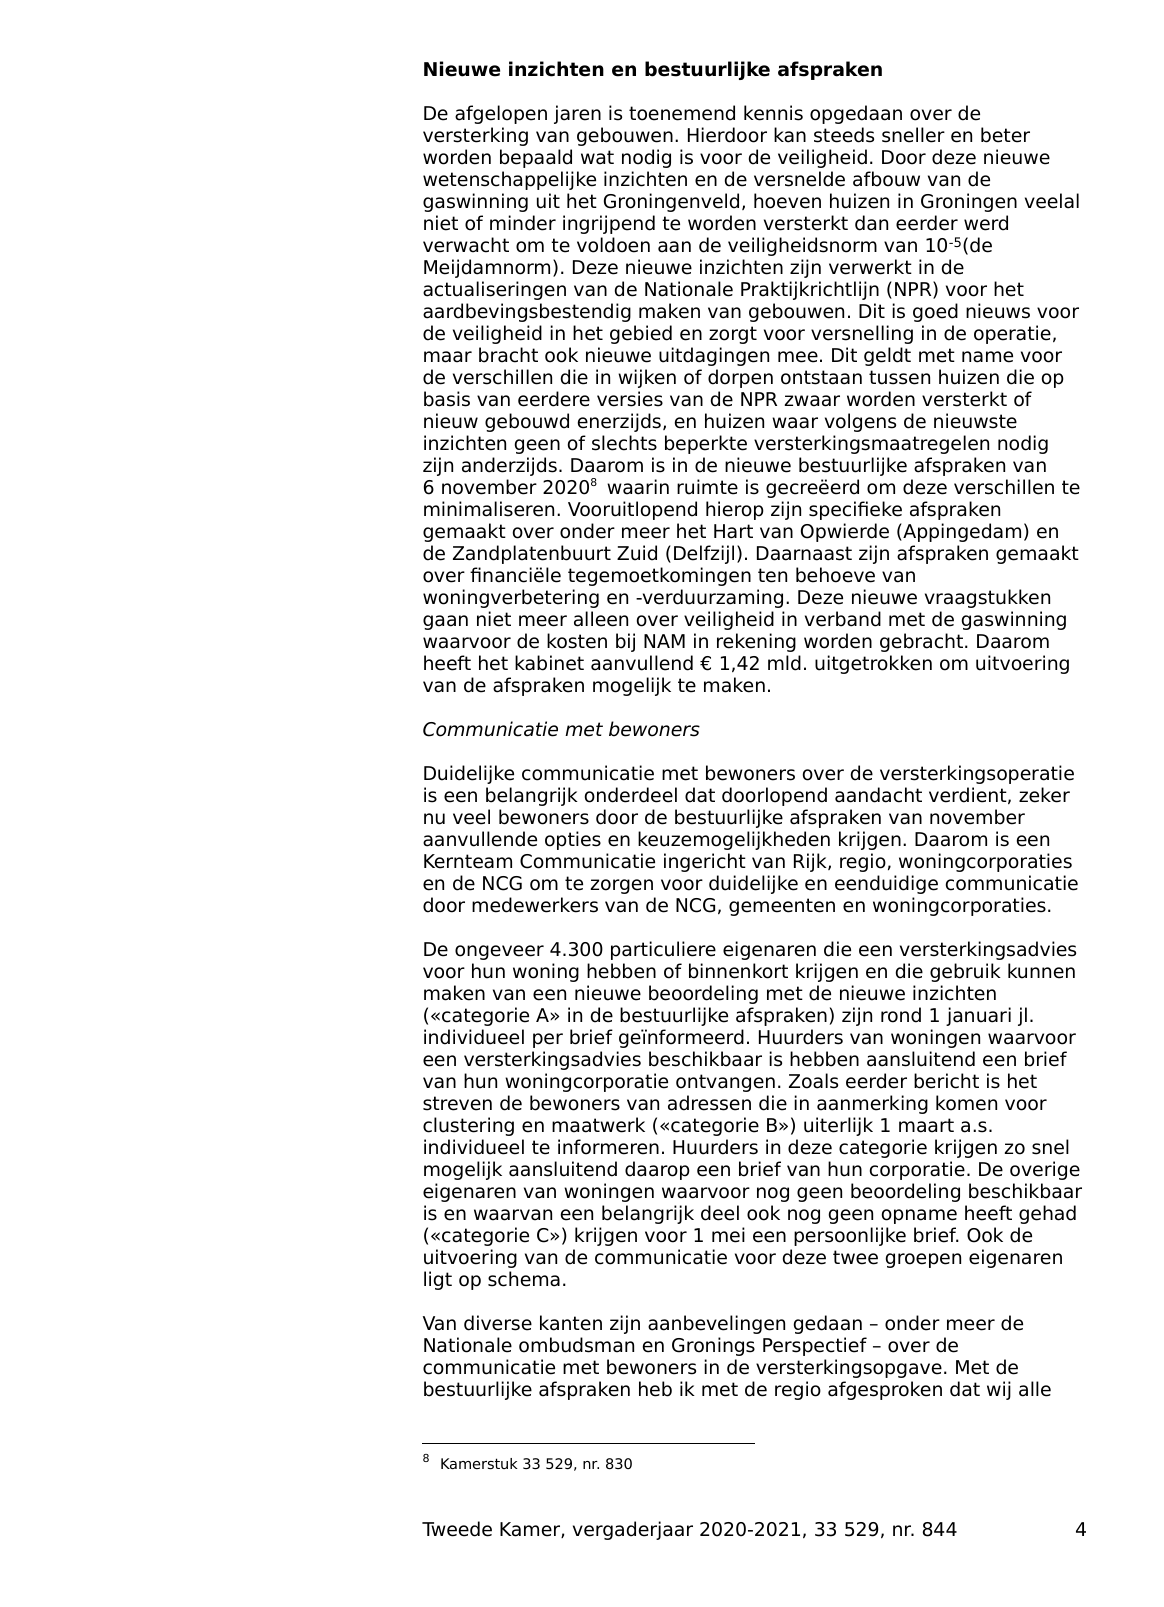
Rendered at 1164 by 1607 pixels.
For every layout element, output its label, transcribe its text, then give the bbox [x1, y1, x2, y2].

text Duidelijke communicatie met bewoners over de versterkingsoperatie is een belangrijk onderdeel dat doorlopend aandacht verdient, zeker nu veel bewoners door de bestuurlijke afspraken van november aanvullende opties en keuzemogelijkheden krijgen. Daarom is een Kernteam Communicatie ingericht van Rijk, regio, woningcorporaties en de NCG om te zorgen voor duidelijke en eenduidige communicatie door medewerkers van de NCG, gemeenten en woningcorporaties. [422, 763, 1087, 917]
text Kamerstuk 33 529, nr. 830 [422, 1452, 1087, 1474]
subtitle Communicatie met bewoners [422, 719, 1087, 741]
text De ongeveer 4.300 particuliere eigenaren die een versterkingsadvies voor hun woning hebben of binnenkort krijgen en die gebruik kunnen maken van een nieuwe beoordeling met de nieuwe inzichten («categorie A» in de bestuurlijke afspraken) zijn rond 1 januari jl. individueel per brief geïnformeerd. Huurders van woningen waarvoor een versterkingsadvies beschikbaar is hebben aansluitend een brief van hun woningcorporatie ontvangen. Zoals eerder bericht is het streven de bewoners van adressen die in aanmerking komen voor clustering en maatwerk («categorie B») uiterlijk 1 maart a.s. individueel te informeren. Huurders in deze categorie krijgen zo snel mogelijk aansluitend daarop een brief van hun corporatie. De overige eigenaren van woningen waarvoor nog geen beoordeling beschikbaar is en waarvan een belangrijk deel ook nog geen opname heeft gehad («categorie C») krijgen voor 1 mei een persoonlijke brief. Ook de uitvoering van de communicatie voor deze twee groepen eigenaren ligt op schema. [422, 939, 1087, 1291]
text Van diverse kanten zijn aanbevelingen gedaan – onder meer de Nationale ombudsman en Gronings Perspectief – over de communicatie met bewoners in de versterkingsopgave. Met de bestuurlijke afspraken heb ik met de regio afgesproken dat wij alle [422, 1313, 1087, 1401]
subtitle Nieuwe inzichten en bestuurlijke afspraken [422, 59, 1087, 81]
text De afgelopen jaren is toenemend kennis opgedaan over de versterking van gebouwen. Hierdoor kan steeds sneller en beter worden bepaald wat nodig is voor de veiligheid. Door deze nieuwe wetenschappelijke inzichten en de versnelde afbouw van de gaswinning uit het Groningenveld, hoeven huizen in Groningen veelal niet of minder ingrijpend te worden versterkt dan eerder werd verwacht om te voldoen aan de veiligheidsnorm van 10-5(de Meijdamnorm). Deze nieuwe inzichten zijn verwerkt in de actualiseringen van de Nationale Praktijkrichtlijn (NPR) voor het aardbevingsbestendig maken van gebouwen. Dit is goed nieuws voor de veiligheid in het gebied en zorgt voor versnelling in de operatie, maar bracht ook nieuwe uitdagingen mee. Dit geldt met name voor de verschillen die in wijken of dorpen ontstaan tussen huizen die op basis van eerdere versies van de NPR zwaar worden versterkt of nieuw gebouwd enerzijds, en huizen waar volgens de nieuwste inzichten geen of slechts beperkte versterkingsmaatregelen nodig zijn anderzijds. Daarom is in de nieuwe bestuurlijke afspraken van 6 november 2020 waarin ruimte is gecreëerd om deze verschillen te minimaliseren. Vooruitlopend hierop zijn specifieke afspraken gemaakt over onder meer het Hart van Opwierde (Appingedam) en de Zandplatenbuurt Zuid (Delfzijl). Daarnaast zijn afspraken gemaakt over financiële tegemoetkomingen ten behoeve van woningverbetering en -verduurzaming. Deze nieuwe vraagstukken gaan niet meer alleen over veiligheid in verband met de gaswinning waarvoor de kosten bij NAM in rekening worden gebracht. Daarom heeft het kabinet aanvullend € 1,42 mld. uitgetrokken om uitvoering van de afspraken mogelijk te maken. [422, 103, 1087, 697]
